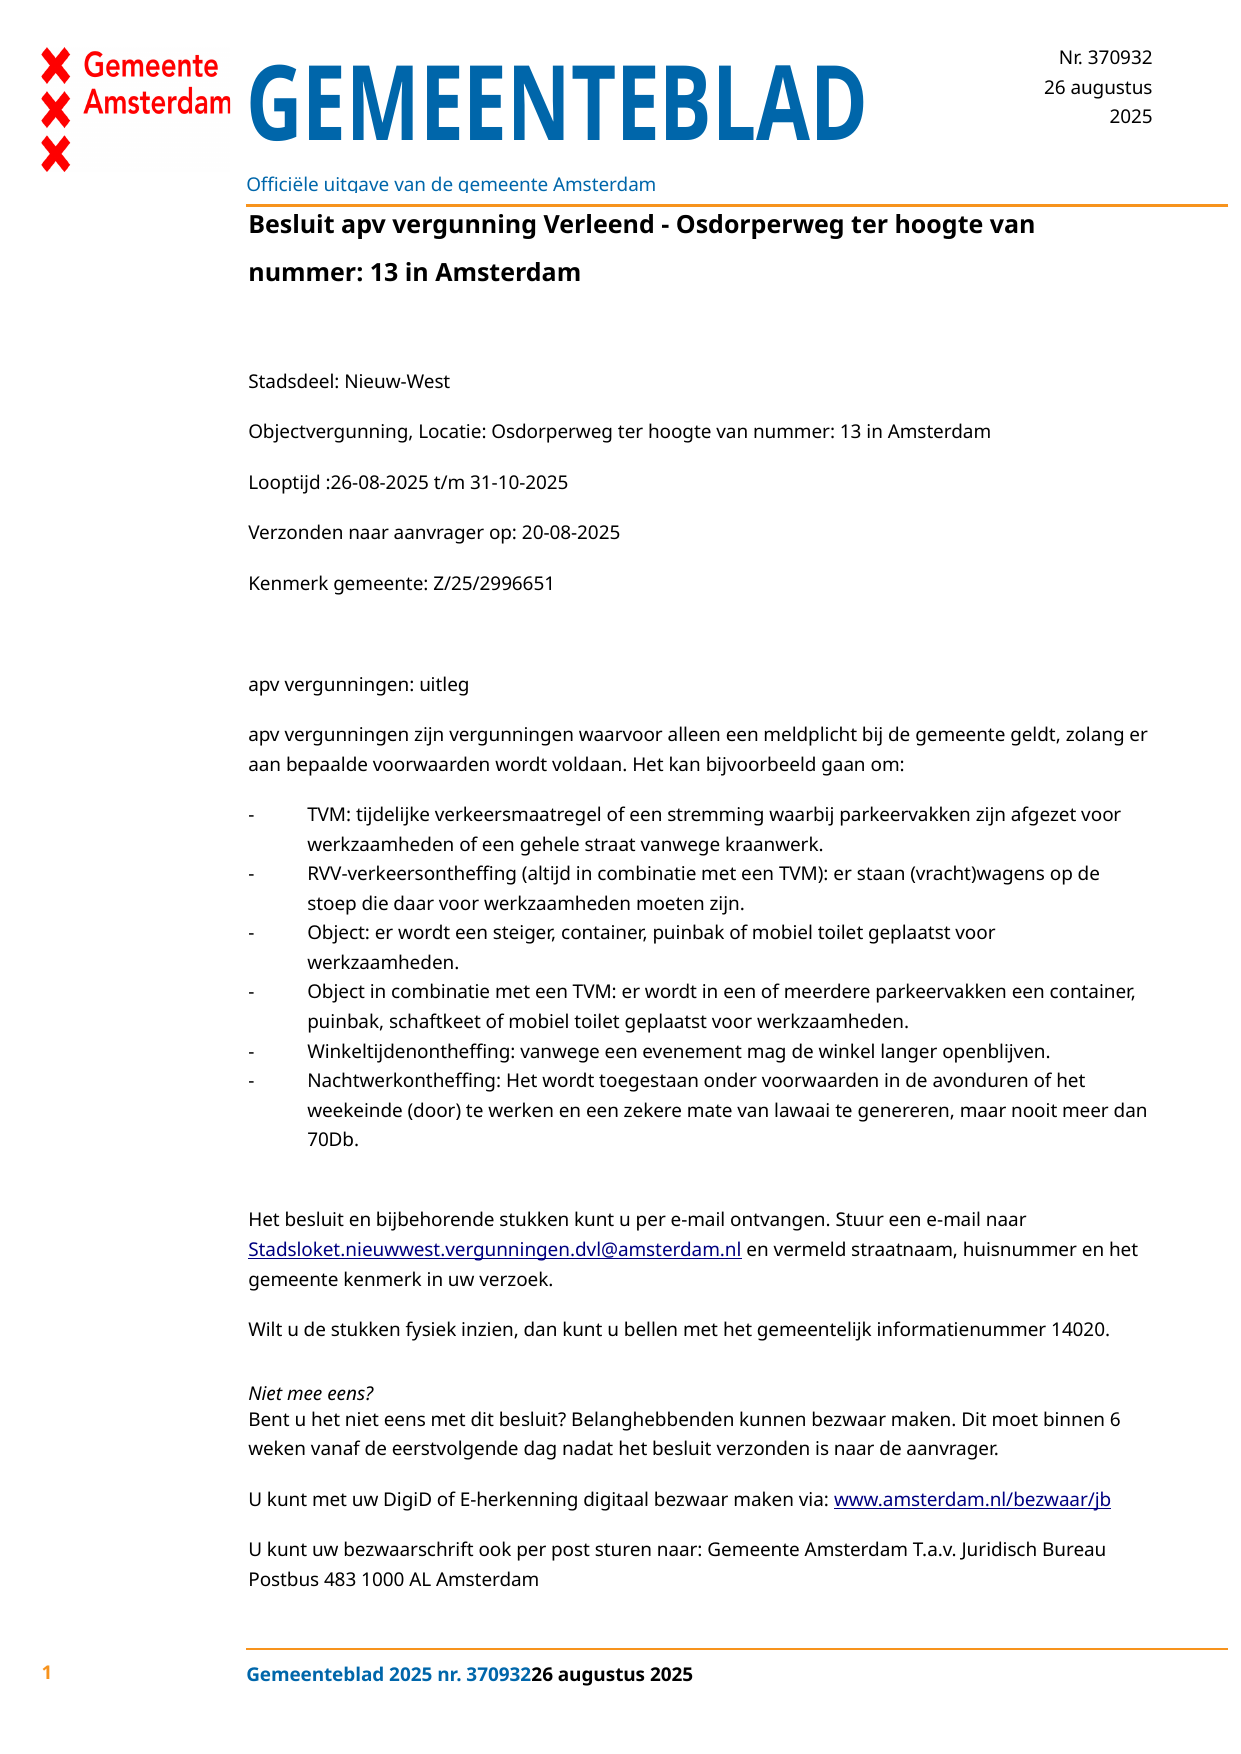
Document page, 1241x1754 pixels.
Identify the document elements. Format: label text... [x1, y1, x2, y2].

text Besluit apv vergunning Verleend - Osdorperweg ter hoogte van nummer: 13 in Amsterdam [248, 207, 1152, 288]
picture [41, 47, 231, 172]
list Object in combinatie met een TVM: er wordt in een of meerdere parkeervakken een container, puinbak, schaftkeet of mobiel toilet geplaatst voor werkzaamheden. [248, 979, 1152, 1034]
text apv vergunningen: uitleg [248, 671, 1152, 697]
text Wilt u de stukken fysiek inzien, dan kunt u bellen met het gemeentelijk informatienummer 14020. [248, 1316, 1152, 1342]
text Niet mee eens? [248, 1380, 1152, 1406]
text Objectvergunning, Locatie: Osdorperweg ter hoogte van nummer: 13 in Amsterdam [248, 419, 1152, 444]
text Kenmerk gemeente: Z/25/2996651 [248, 570, 1152, 596]
text U kunt uw bezwaarschrift ook per post sturen naar: Gemeente Amsterdam T.a.v. Juridisch Bureau Postbus 483 1000 AL Amsterdam [248, 1536, 1152, 1592]
text Looptijd :26-08-2025 t/m 31-10-2025 [248, 469, 1152, 495]
text U kunt met uw DigiD of E-herkenning digitaal bezwaar maken via: www.amsterdam.nl/bezwaar/jb [248, 1486, 1152, 1512]
list Winkeltijdenontheffing: vanwege een evenement mag de winkel langer openblijven. [248, 1038, 1152, 1064]
list Nachtwerkontheffing: Het wordt toegestaan onder voorwaarden in de avonduren of het weekeinde (door) te werken en een zekere mate van lawaai te genereren, maar nooit meer dan 70Db. [248, 1067, 1152, 1152]
list Object: er wordt een steiger, container, puinbak of mobiel toilet geplaatst voor werkzaamheden. [248, 919, 1152, 975]
text Verzonden naar aanvrager op: 20-08-2025 [248, 519, 1152, 545]
list TVM: tijdelijke verkeersmaatregel of een stremming waarbij parkeervakken zijn afgezet voor werkzaamheden of een gehele straat vanwege kraanwerk. [248, 801, 1152, 857]
text Stadsdeel: Nieuw-West [248, 368, 1152, 394]
text Het besluit en bijbehorende stukken kunt u per e-mail ontvangen. Stuur een e-mail naar Stadsloket.nieuwwest.vergunningen.dvl@amsterdam.nl en vermeld straatnaam, huisnummer en het gemeente kenmerk in uw verzoek. [248, 1207, 1152, 1292]
list RVV-verkeersontheffing (altijd in combinatie met een TVM): er staan (vracht)wagens op de stoep die daar voor werkzaamheden moeten zijn. [248, 860, 1152, 916]
text apv vergunningen zijn vergunningen waarvoor alleen een meldplicht bij de gemeente geldt, zolang er aan bepaalde voorwaarden wordt voldaan. Het kan bijvoorbeeld gaan om: [248, 721, 1152, 777]
text Bent u het niet eens met dit besluit? Belanghebbenden kunnen bezwaar maken. Dit moet binnen 6 weken vanaf de eerstvolgende dag nadat het besluit verzonden is naar de aanvrager. [248, 1406, 1152, 1461]
